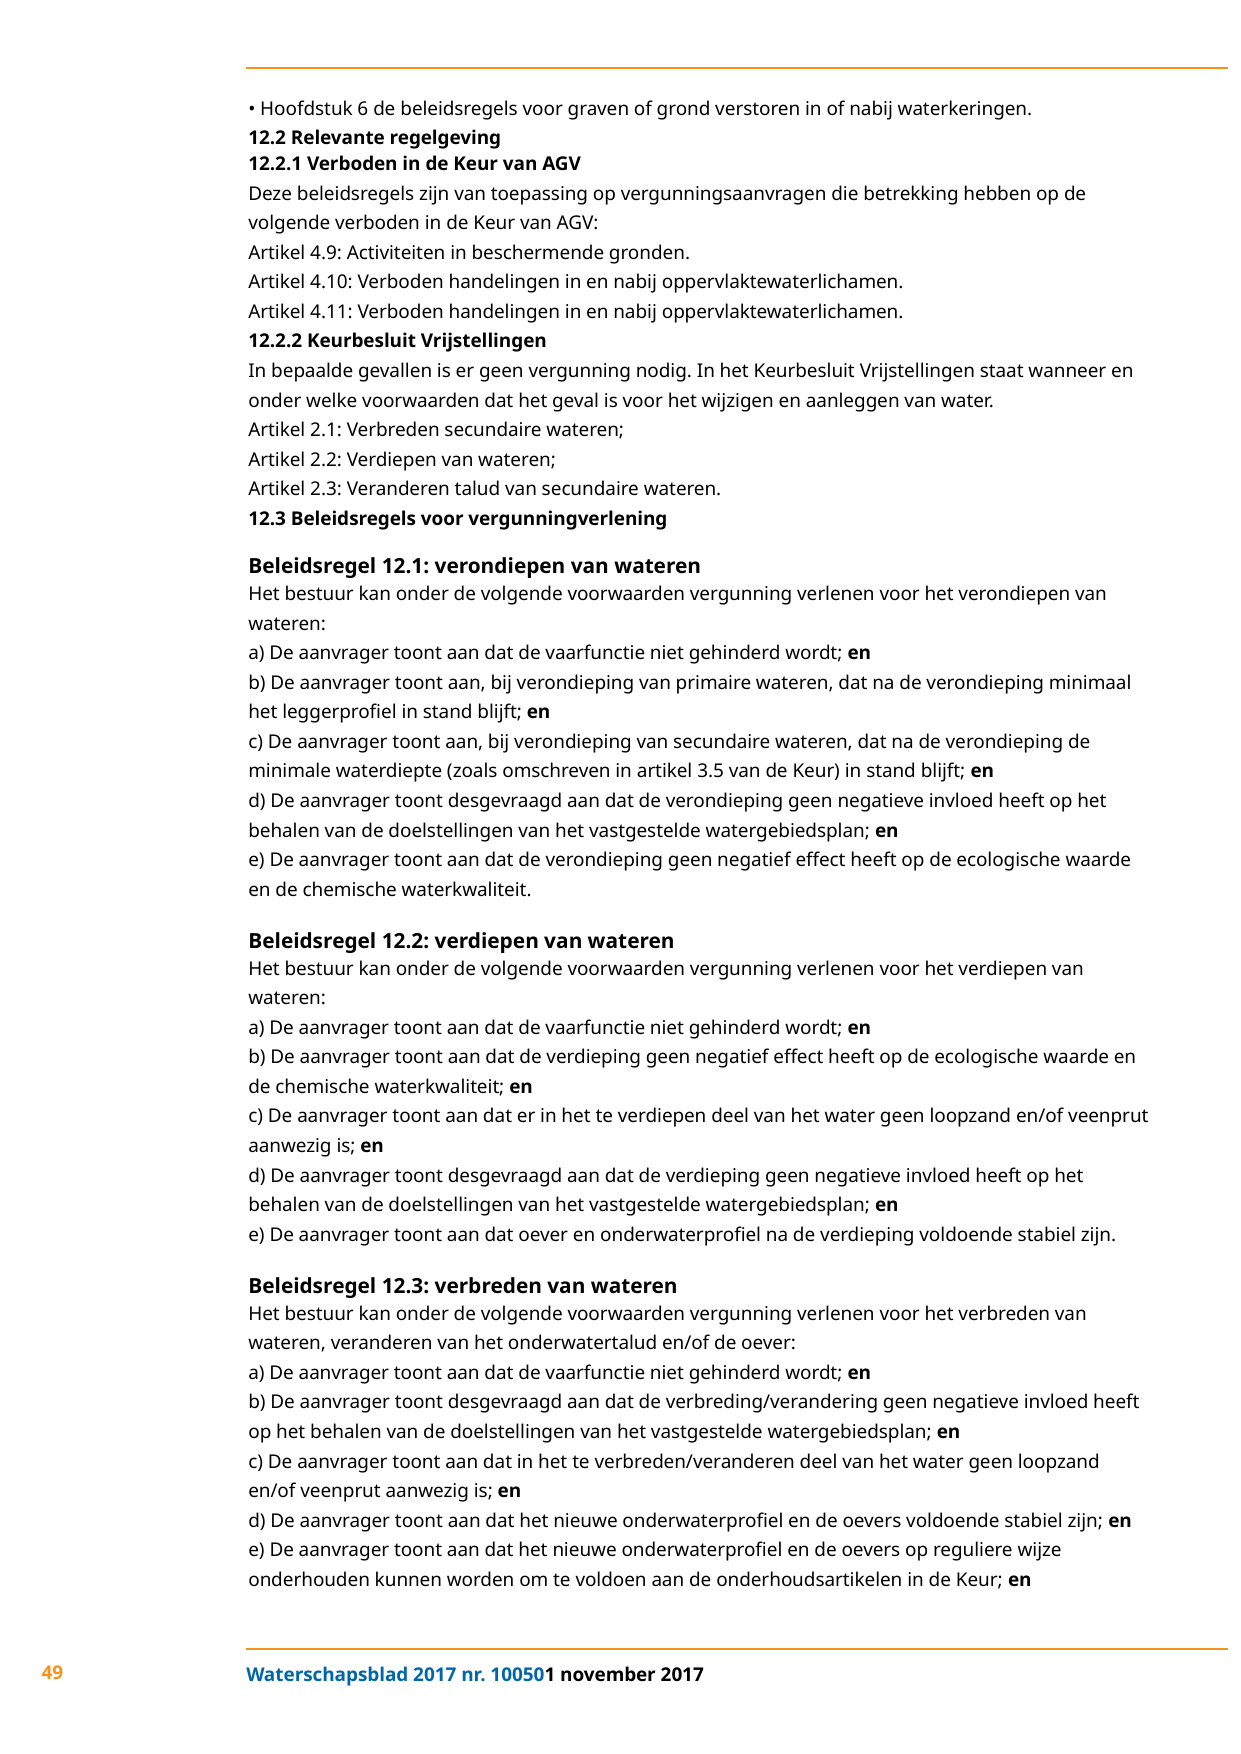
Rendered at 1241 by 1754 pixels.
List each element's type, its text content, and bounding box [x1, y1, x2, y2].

text e) De aanvrager toont aan dat de verondieping geen negatief effect heeft op de ecologische waarde en de chemische waterkwaliteit. [248, 846, 1152, 902]
text c) De aanvrager toont aan dat in het te verbreden/veranderen deel van het water geen loopzand en/of veenprut aanwezig is; en [248, 1448, 1152, 1503]
text 12.3 Beleidsregels voor vergunningverlening [248, 505, 1152, 531]
text d) De aanvrager toont desgevraagd aan dat de verondieping geen negatieve invloed heeft op het behalen van de doelstellingen van het vastgestelde watergebiedsplan; en [248, 787, 1152, 842]
text Deze beleidsregels zijn van toepassing op vergunningsaanvragen die betrekking hebben op de volgende verboden in de Keur van AGV: [248, 180, 1152, 235]
text c) De aanvrager toont aan dat er in het te verdiepen deel van het water geen loopzand en/of veenprut aanwezig is; en [248, 1103, 1152, 1158]
text Artikel 4.11: Verboden handelingen in en nabij oppervlaktewaterlichamen. [248, 298, 1152, 324]
text Beleidsregel 12.3: verbreden van wateren [248, 1271, 1152, 1300]
text c) De aanvrager toont aan, bij verondieping van secundaire wateren, dat na de verondieping de minimale waterdiepte (zoals omschreven in artikel 3.5 van de Keur) in stand blijft; en [248, 728, 1152, 783]
text Artikel 4.10: Verboden handelingen in en nabij oppervlaktewaterlichamen. [248, 268, 1152, 294]
text 12.2.2 Keurbesluit Vrijstellingen [248, 328, 1152, 353]
text a) De aanvrager toont aan dat de vaarfunctie niet gehinderd wordt; en [248, 639, 1152, 665]
text e) De aanvrager toont aan dat het nieuwe onderwaterprofiel en de oevers op reguliere wijze onderhouden kunnen worden om te voldoen aan de onderhoudsartikelen in de Keur; en [248, 1537, 1152, 1592]
text b) De aanvrager toont desgevraagd aan dat de verbreding/verandering geen negatieve invloed heeft op het behalen van de doelstellingen van het vastgestelde watergebiedsplan; en [248, 1389, 1152, 1444]
text b) De aanvrager toont aan dat de verdieping geen negatief effect heeft op de ecologische waarde en de chemische waterkwaliteit; en [248, 1043, 1152, 1099]
text d) De aanvrager toont aan dat het nieuwe onderwaterprofiel en de oevers voldoende stabiel zijn; en [248, 1507, 1152, 1533]
text Artikel 2.3: Veranderen talud van secundaire wateren. [248, 476, 1152, 501]
text In bepaalde gevallen is er geen vergunning nodig. In het Keurbesluit Vrijstellingen staat wanneer en onder welke voorwaarden dat het geval is voor het wijzigen en aanleggen van water. [248, 357, 1152, 412]
text Artikel 2.1: Verbreden secundaire wateren; [248, 416, 1152, 442]
text e) De aanvrager toont aan dat oever en onderwaterprofiel na de verdieping voldoende stabiel zijn. [248, 1221, 1152, 1247]
text a) De aanvrager toont aan dat de vaarfunctie niet gehinderd wordt; en [248, 1359, 1152, 1385]
text Artikel 2.2: Verdiepen van wateren; [248, 446, 1152, 472]
text 12.2 Relevante regelgeving [248, 124, 1152, 150]
text Beleidsregel 12.2: verdiepen van wateren [248, 926, 1152, 955]
text 12.2.1 Verboden in de Keur van AGV [248, 150, 1152, 176]
text Het bestuur kan onder de volgende voorwaarden vergunning verlenen voor het verbreden van wateren, veranderen van het onderwatertalud en/of de oever: [248, 1300, 1152, 1355]
text Beleidsregel 12.1: verondiepen van wateren [248, 552, 1152, 580]
text • Hoofdstuk 6 de beleidsregels voor graven of grond verstoren in of nabij waterkeringen. [248, 95, 1152, 121]
text a) De aanvrager toont aan dat de vaarfunctie niet gehinderd wordt; en [248, 1014, 1152, 1040]
text Het bestuur kan onder de volgende voorwaarden vergunning verlenen voor het verondiepen van wateren: [248, 580, 1152, 635]
text d) De aanvrager toont desgevraagd aan dat de verdieping geen negatieve invloed heeft op het behalen van de doelstellingen van het vastgestelde watergebiedsplan; en [248, 1162, 1152, 1217]
text Artikel 4.9: Activiteiten in beschermende gronden. [248, 239, 1152, 264]
picture [41, 47, 231, 172]
text b) De aanvrager toont aan, bij verondieping van primaire wateren, dat na de verondieping minimaal het leggerprofiel in stand blijft; en [248, 669, 1152, 724]
text Het bestuur kan onder de volgende voorwaarden vergunning verlenen voor het verdiepen van wateren: [248, 955, 1152, 1010]
